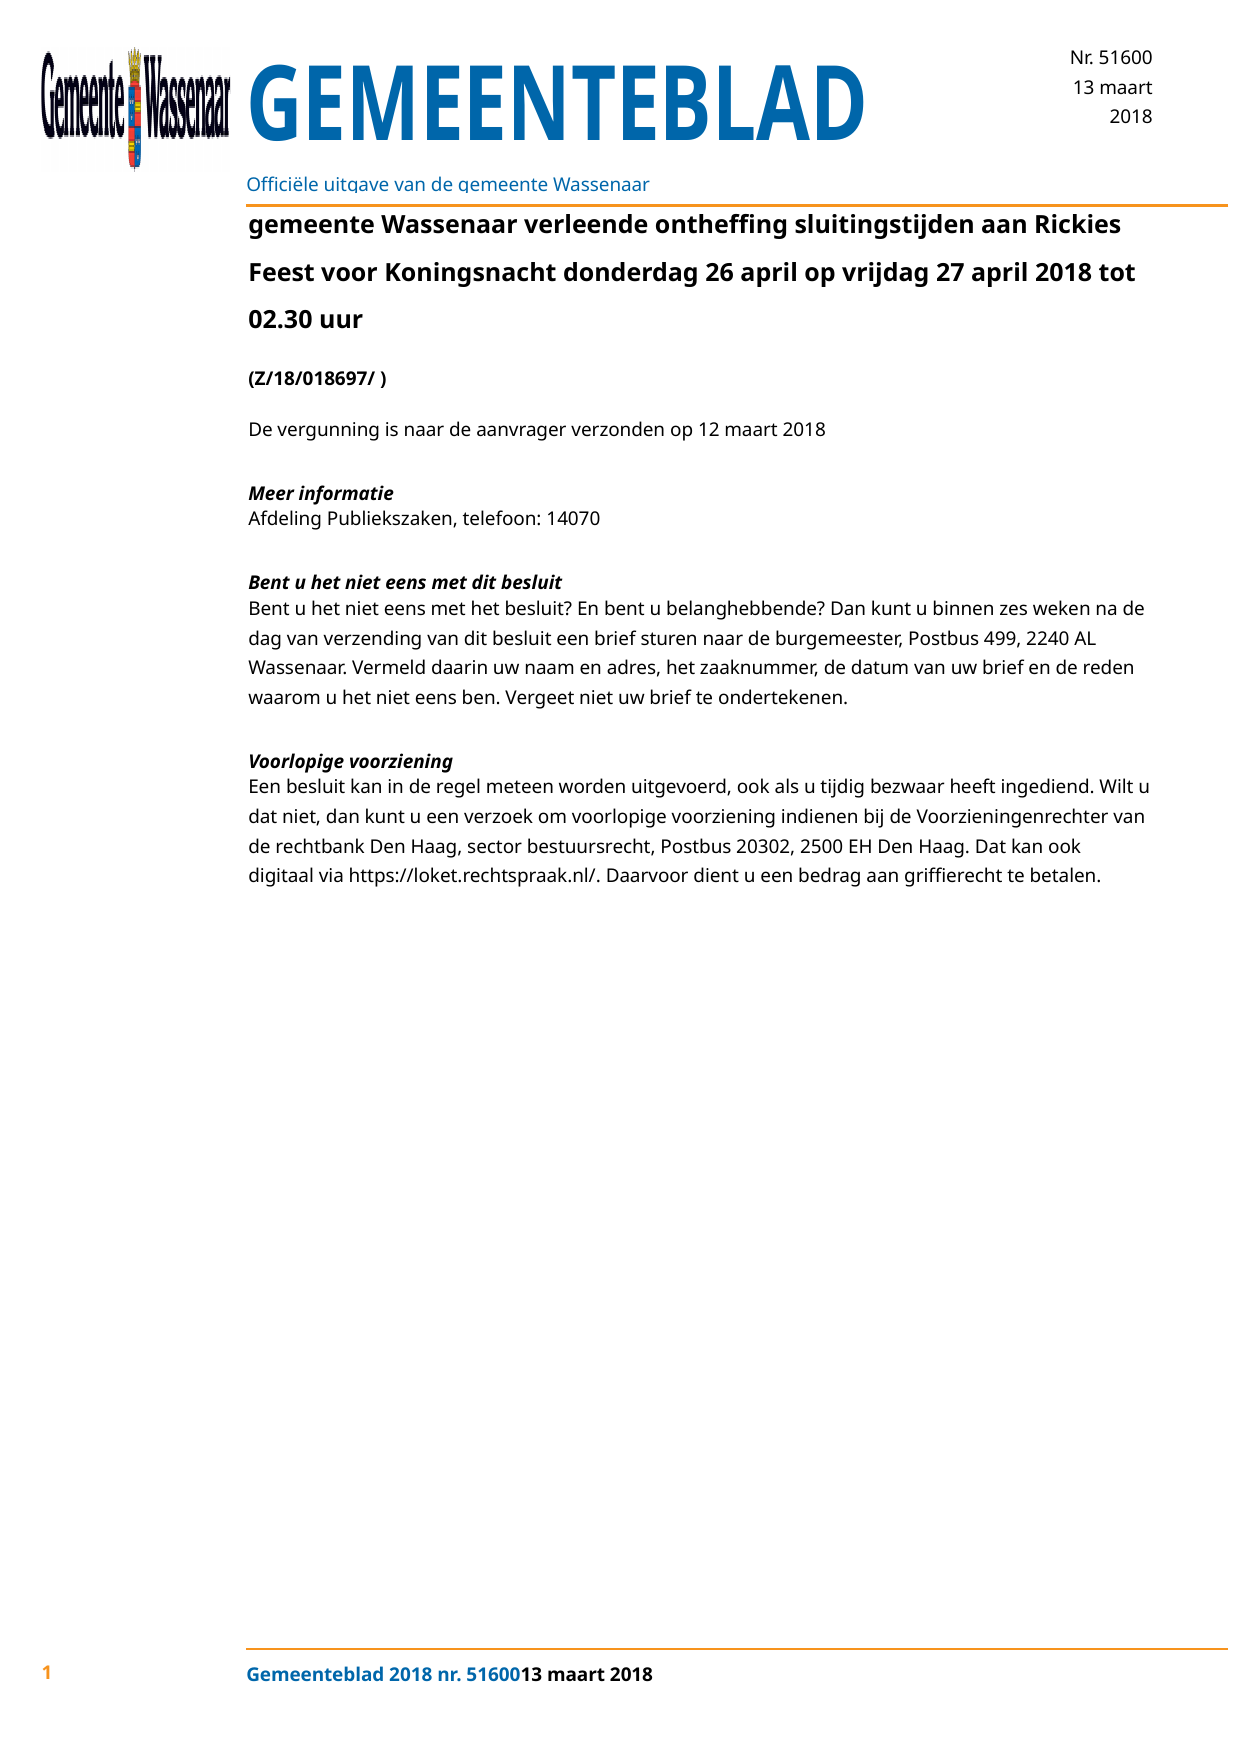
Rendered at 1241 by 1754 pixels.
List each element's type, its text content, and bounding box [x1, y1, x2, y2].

picture [41, 47, 231, 172]
text (Z/18/018697/ ) [248, 366, 1152, 391]
text Meer informatie [248, 480, 1152, 506]
text Voorlopige voorziening [248, 748, 1152, 774]
text Afdeling Publiekszaken, telefoon: 14070 [248, 506, 1152, 531]
text Bent u het niet eens met dit besluit [248, 569, 1152, 595]
text Bent u het niet eens met het besluit? En bent u belanghebbende? Dan kunt u binnen zes weken na de dag van verzending van dit besluit een brief sturen naar de burgemeester, Postbus 499, 2240 AL Wassenaar. Vermeld daarin uw naam en adres, het zaaknummer, de datum van uw brief en de reden waarom u het niet eens ben. Vergeet niet uw brief te ondertekenen. [248, 595, 1152, 710]
text De vergunning is naar de aanvrager verzonden op 12 maart 2018 [248, 416, 1152, 442]
text gemeente Wassenaar verleende ontheffing sluitingstijden aan Rickies Feest voor Koningsnacht donderdag 26 april op vrijdag 27 april 2018 tot 02.30 uur [248, 207, 1152, 336]
text Een besluit kan in de regel meteen worden uitgevoerd, ook als u tijdig bezwaar heeft ingediend. Wilt u dat niet, dan kunt u een verzoek om voorlopige voorziening indienen bij de Voorzieningenrechter van de rechtbank Den Haag, sector bestuursrecht, Postbus 20302, 2500 EH Den Haag. Dat kan ook digitaal via https://loket.rechtspraak.nl/. Daarvoor dient u een bedrag aan griffierecht te betalen. [248, 774, 1152, 888]
